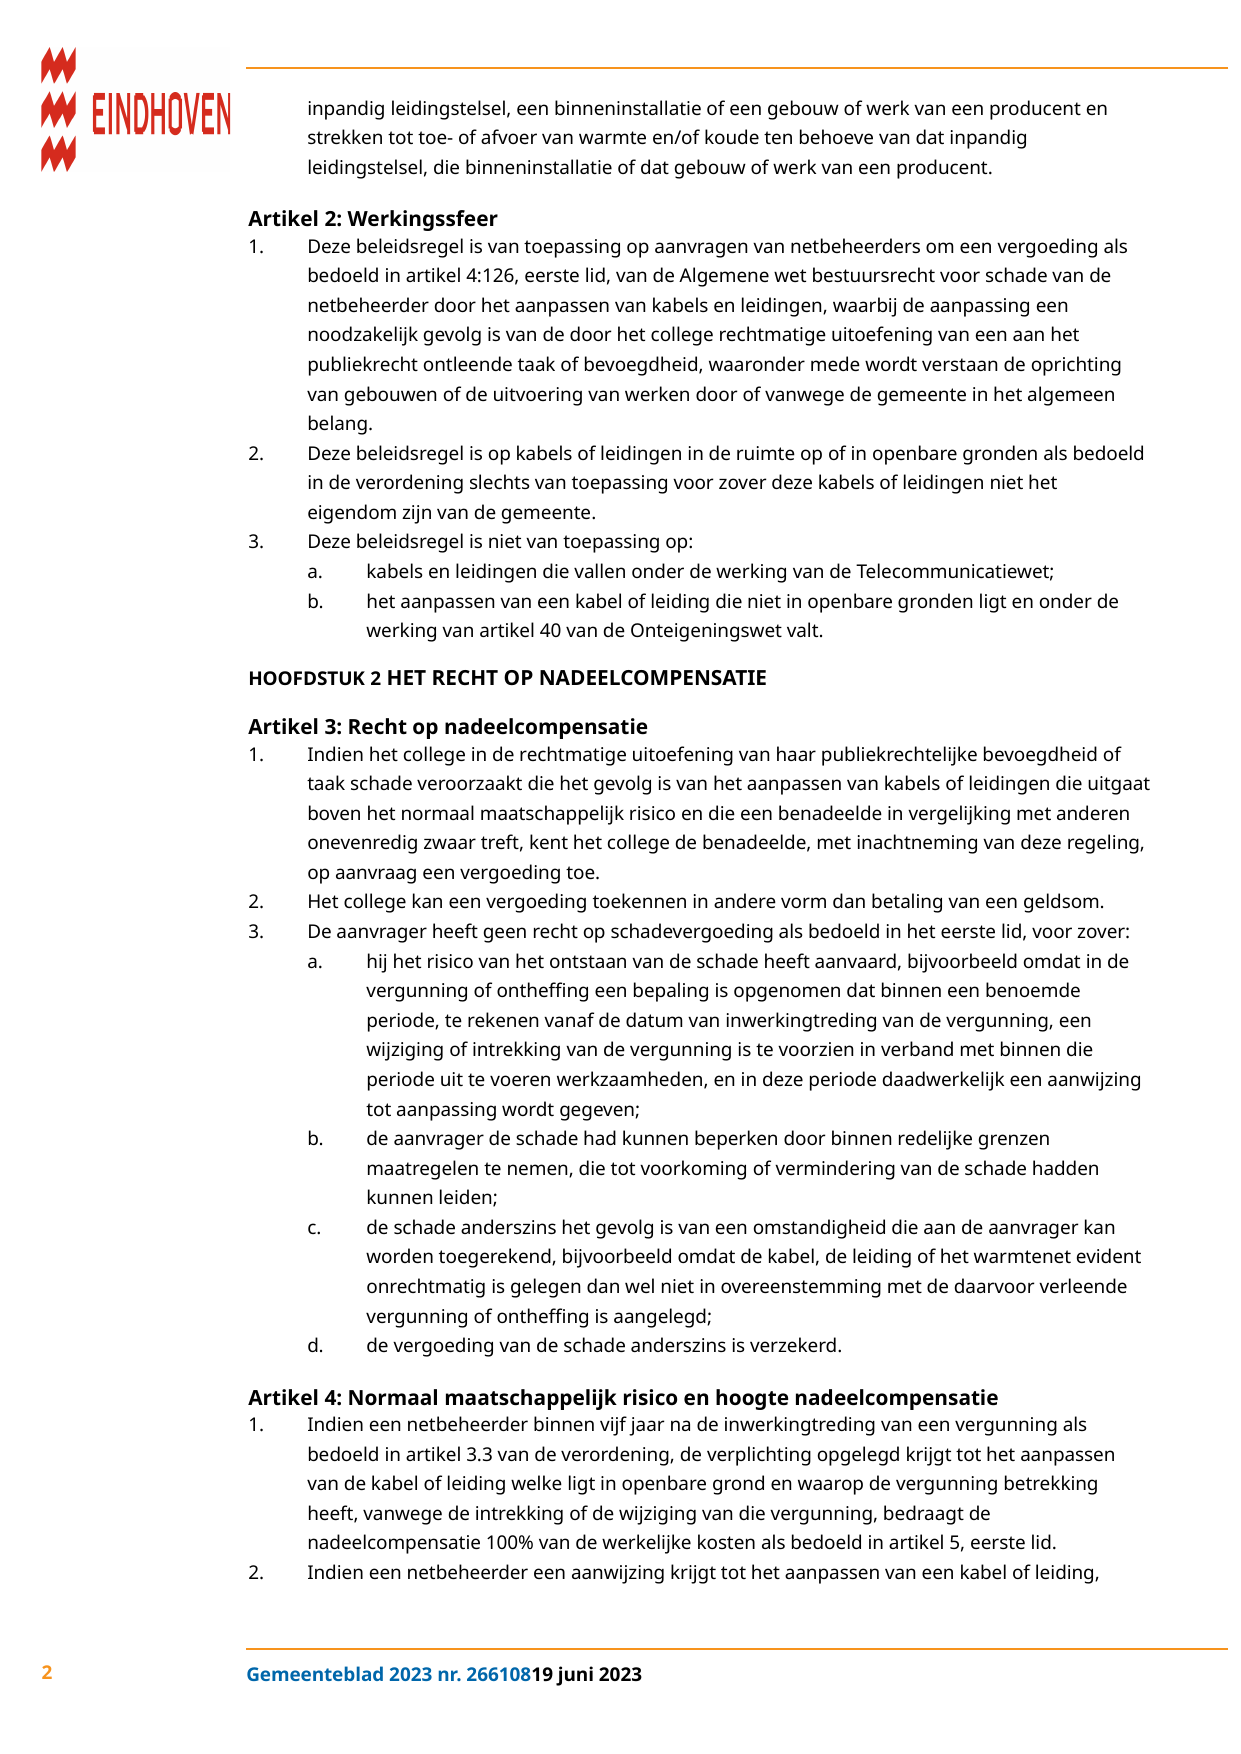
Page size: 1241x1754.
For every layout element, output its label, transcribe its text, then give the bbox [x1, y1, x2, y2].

list Indien een netbeheerder een aanwijzing krijgt tot het aanpassen van een kabel of leiding, [248, 1559, 1152, 1585]
text HOOFDSTUK 2 HET RECHT OP NADEELCOMPENSATIE [248, 663, 1152, 691]
list Deze beleidsregel is van toepassing op aanvragen van netbeheerders om een vergoeding als bedoeld in artikel 4:126, eerste lid, van de Algemene wet bestuursrecht voor schade van de netbeheerder door het aanpassen van kabels en leidingen, waarbij de aanpassing een noodzakelijk gevolg is van de door het college rechtmatige uitoefening van een aan het publiekrecht ontleende taak of bevoegdheid, waaronder mede wordt verstaan de oprichting van gebouwen of de uitvoering van werken door of vanwege de gemeente in het algemeen belang. [248, 233, 1152, 436]
list Het college kan een vergoeding toekennen in andere vorm dan betaling van een geldsom. [248, 889, 1152, 914]
list Indien een netbeheerder binnen vijf jaar na de inwerkingtreding van een vergunning als bedoeld in artikel 3.3 van de verordening, de verplichting opgelegd krijgt tot het aanpassen van de kabel of leiding welke ligt in openbare grond en waarop de vergunning betrekking heeft, vanwege de intrekking of de wijziging van die vergunning, bedraagt de nadeelcompensatie 100% van de werkelijke kosten als bedoeld in artikel 5, eerste lid. [248, 1411, 1152, 1555]
list kabels en leidingen die vallen onder de werking van de Telecommunicatiewet; [307, 558, 1152, 584]
picture [41, 47, 231, 172]
list de vergoeding van de schade anderszins is verzekerd. [307, 1332, 1152, 1358]
list De aanvrager heeft geen recht op schadevergoeding als bedoeld in het eerste lid, voor zover: [248, 918, 1152, 944]
text Artikel 3: Recht op nadeelcompensatie [248, 712, 1152, 741]
list Deze beleidsregel is niet van toepassing op: [248, 529, 1152, 554]
text Artikel 2: Werkingssfeer [248, 204, 1152, 233]
text Artikel 4: Normaal maatschappelijk risico en hoogte nadeelcompensatie [248, 1383, 1152, 1411]
list hij het risico van het ontstaan van de schade heeft aanvaard, bijvoorbeeld omdat in de vergunning of ontheffing een bepaling is opgenomen dat binnen een benoemde periode, te rekenen vanaf de datum van inwerkingtreding van de vergunning, een wijziging of intrekking van de vergunning is te voorzien in verband met binnen die periode uit te voeren werkzaamheden, en in deze periode daadwerkelijk een aanwijzing tot aanpassing wordt gegeven; [307, 948, 1152, 1121]
list het aanpassen van een kabel of leiding die niet in openbare gronden ligt en onder de werking van artikel 40 van de Onteigeningswet valt. [307, 588, 1152, 643]
list de schade anderszins het gevolg is van een omstandigheid die aan de aanvrager kan worden toegerekend, bijvoorbeeld omdat de kabel, de leiding of het warmtenet evident onrechtmatig is gelegen dan wel niet in overeenstemming met de daarvoor verleende vergunning of ontheffing is aangelegd; [307, 1214, 1152, 1328]
list Deze beleidsregel is op kabels of leidingen in de ruimte op of in openbare gronden als bedoeld in de verordening slechts van toepassing voor zover deze kabels of leidingen niet het eigendom zijn van de gemeente. [248, 440, 1152, 525]
list de aanvrager de schade had kunnen beperken door binnen redelijke grenzen maatregelen te nemen, die tot voorkoming of vermindering van de schade hadden kunnen leiden; [307, 1125, 1152, 1210]
list Indien het college in de rechtmatige uitoefening van haar publiekrechtelijke bevoegdheid of taak schade veroorzaakt die het gevolg is van het aanpassen van kabels of leidingen die uitgaat boven het normaal maatschappelijk risico en die een benadeelde in vergelijking met anderen onevenredig zwaar treft, kent het college de benadeelde, met inachtneming van deze regeling, op aanvraag een vergoeding toe. [248, 741, 1152, 885]
list inpandig leidingstelsel, een binneninstallatie of een gebouw of werk van een producent en strekken tot toe- of afvoer van warmte en/of koude ten behoeve van dat inpandig leidingstelsel, die binneninstallatie of dat gebouw of werk van een producent. [248, 95, 1152, 180]
